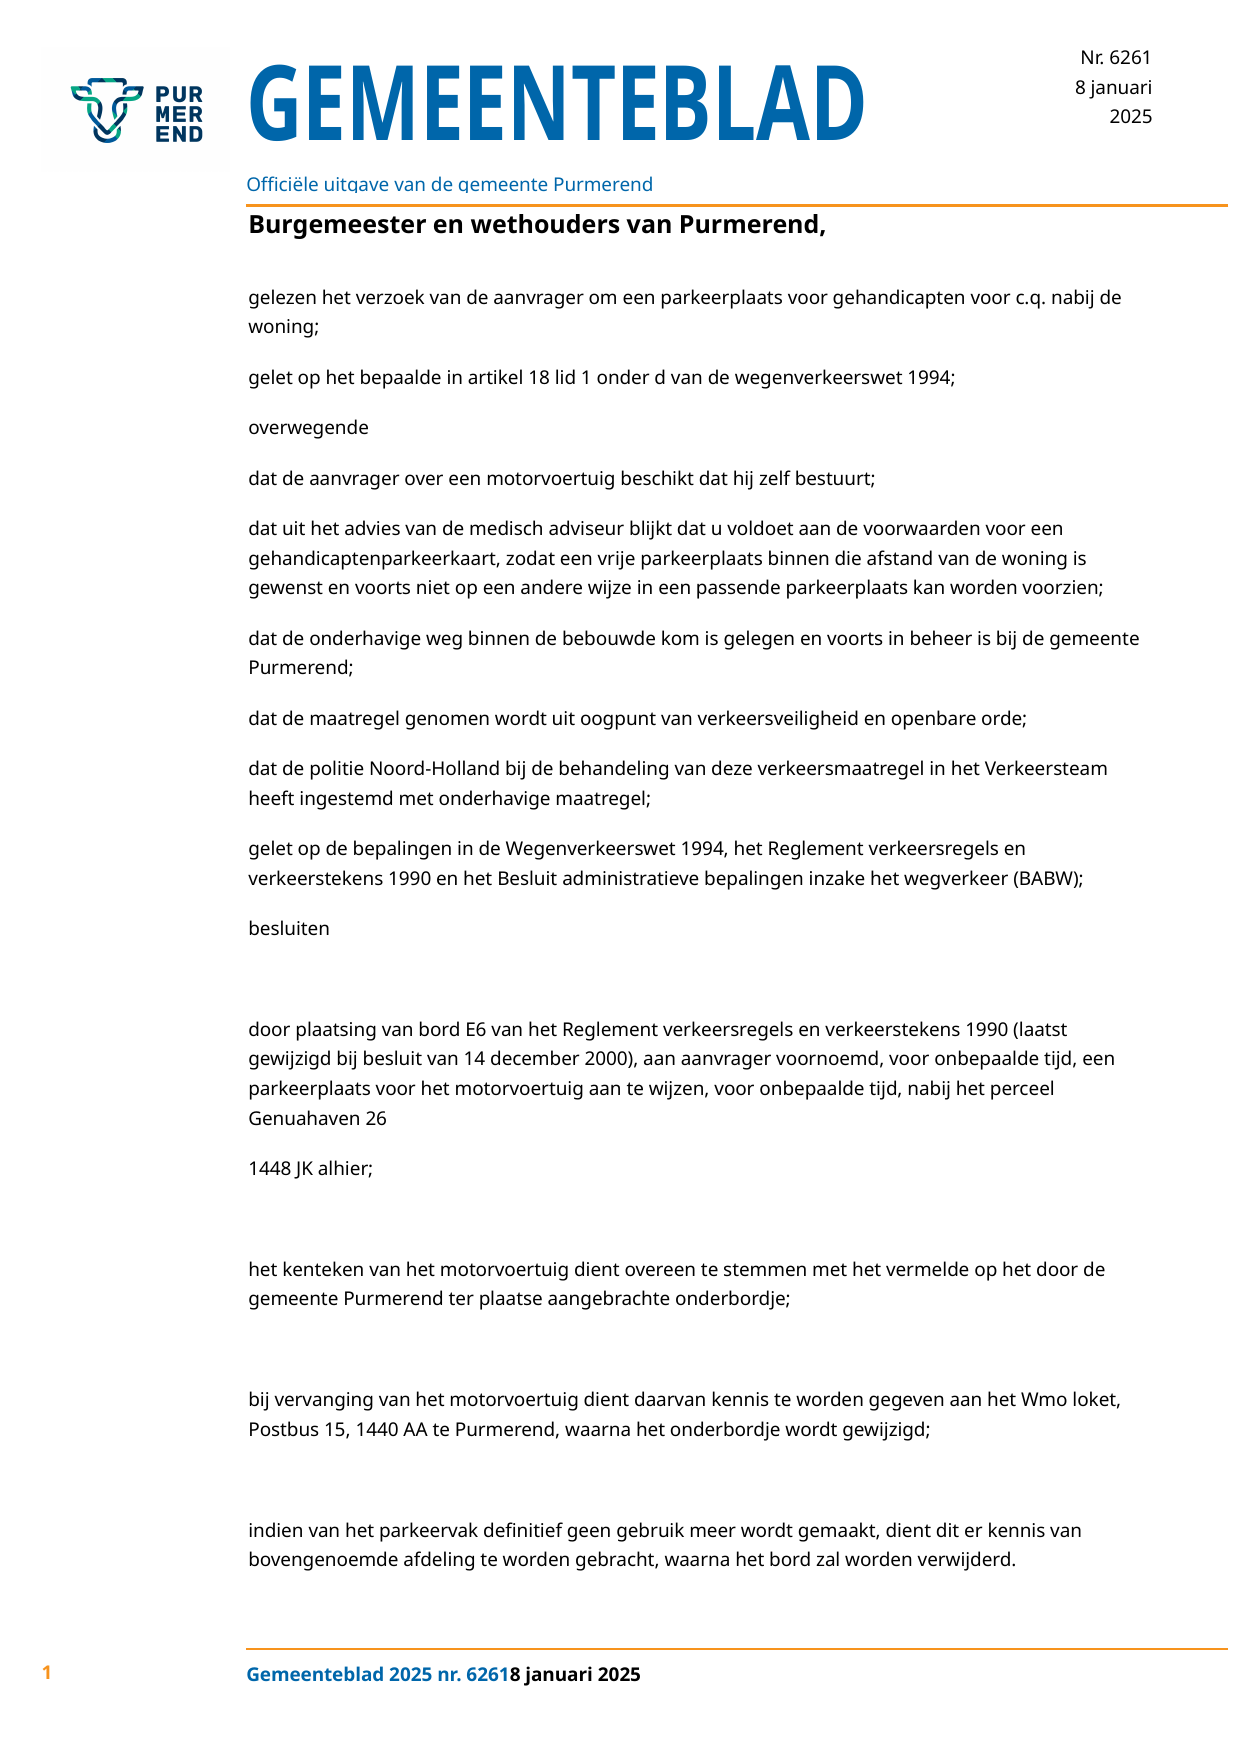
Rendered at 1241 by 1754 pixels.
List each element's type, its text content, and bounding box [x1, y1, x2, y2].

text het kenteken van het motorvoertuig dient overeen te stemmen met het vermelde op het door de gemeente Purmerend ter plaatse aangebrachte onderbordje; [248, 1256, 1152, 1311]
text dat de politie Noord-Holland bij de behandeling van deze verkeersmaatregel in het Verkeersteam heeft ingestemd met onderhavige maatregel; [248, 755, 1152, 811]
text Burgemeester en wethouders van Purmerend, [248, 207, 1152, 241]
text gelet op de bepalingen in de Wegenverkeerswet 1994, het Reglement verkeersregels en verkeerstekens 1990 en het Besluit administratieve bepalingen inzake het wegverkeer (BABW); [248, 835, 1152, 891]
text indien van het parkeervak definitief geen gebruik meer wordt gemaakt, dient dit er kennis van bovengenoemde afdeling te worden gebracht, waarna het bord zal worden verwijderd. [248, 1517, 1152, 1572]
text dat de onderhavige weg binnen de bebouwde kom is gelegen en voorts in beheer is bij de gemeente Purmerend; [248, 625, 1152, 680]
text overwegende [248, 414, 1152, 440]
text bij vervanging van het motorvoertuig dient daarvan kennis te worden gegeven aan het Wmo loket, Postbus 15, 1440 AA te Purmerend, waarna het onderbordje wordt gewijzigd; [248, 1386, 1152, 1442]
text besluiten [248, 915, 1152, 941]
text door plaatsing van bord E6 van het Reglement verkeersregels en verkeerstekens 1990 (laatst gewijzigd bij besluit van 14 december 2000), aan aanvrager voornoemd, voor onbepaalde tijd, een parkeerplaats voor het motorvoertuig aan te wijzen, voor onbepaalde tijd, nabij het perceel Genuahaven 26 [248, 1016, 1152, 1131]
text 1448 JK alhier; [248, 1155, 1152, 1181]
picture [41, 47, 231, 172]
text gelezen het verzoek van de aanvrager om een parkeerplaats voor gehandicapten voor c.q. nabij de woning; [248, 284, 1152, 339]
text dat uit het advies van de medisch adviseur blijkt dat u voldoet aan de voorwaarden voor een gehandicaptenparkeerkaart, zodat een vrije parkeerplaats binnen die afstand van de woning is gewenst en voorts niet op een andere wijze in een passende parkeerplaats kan worden voorzien; [248, 515, 1152, 600]
text gelet op het bepaalde in artikel 18 lid 1 onder d van de wegenverkeerswet 1994; [248, 364, 1152, 390]
text dat de maatregel genomen wordt uit oogpunt van verkeersveiligheid en openbare orde; [248, 705, 1152, 731]
text dat de aanvrager over een motorvoertuig beschikt dat hij zelf bestuurt; [248, 465, 1152, 491]
